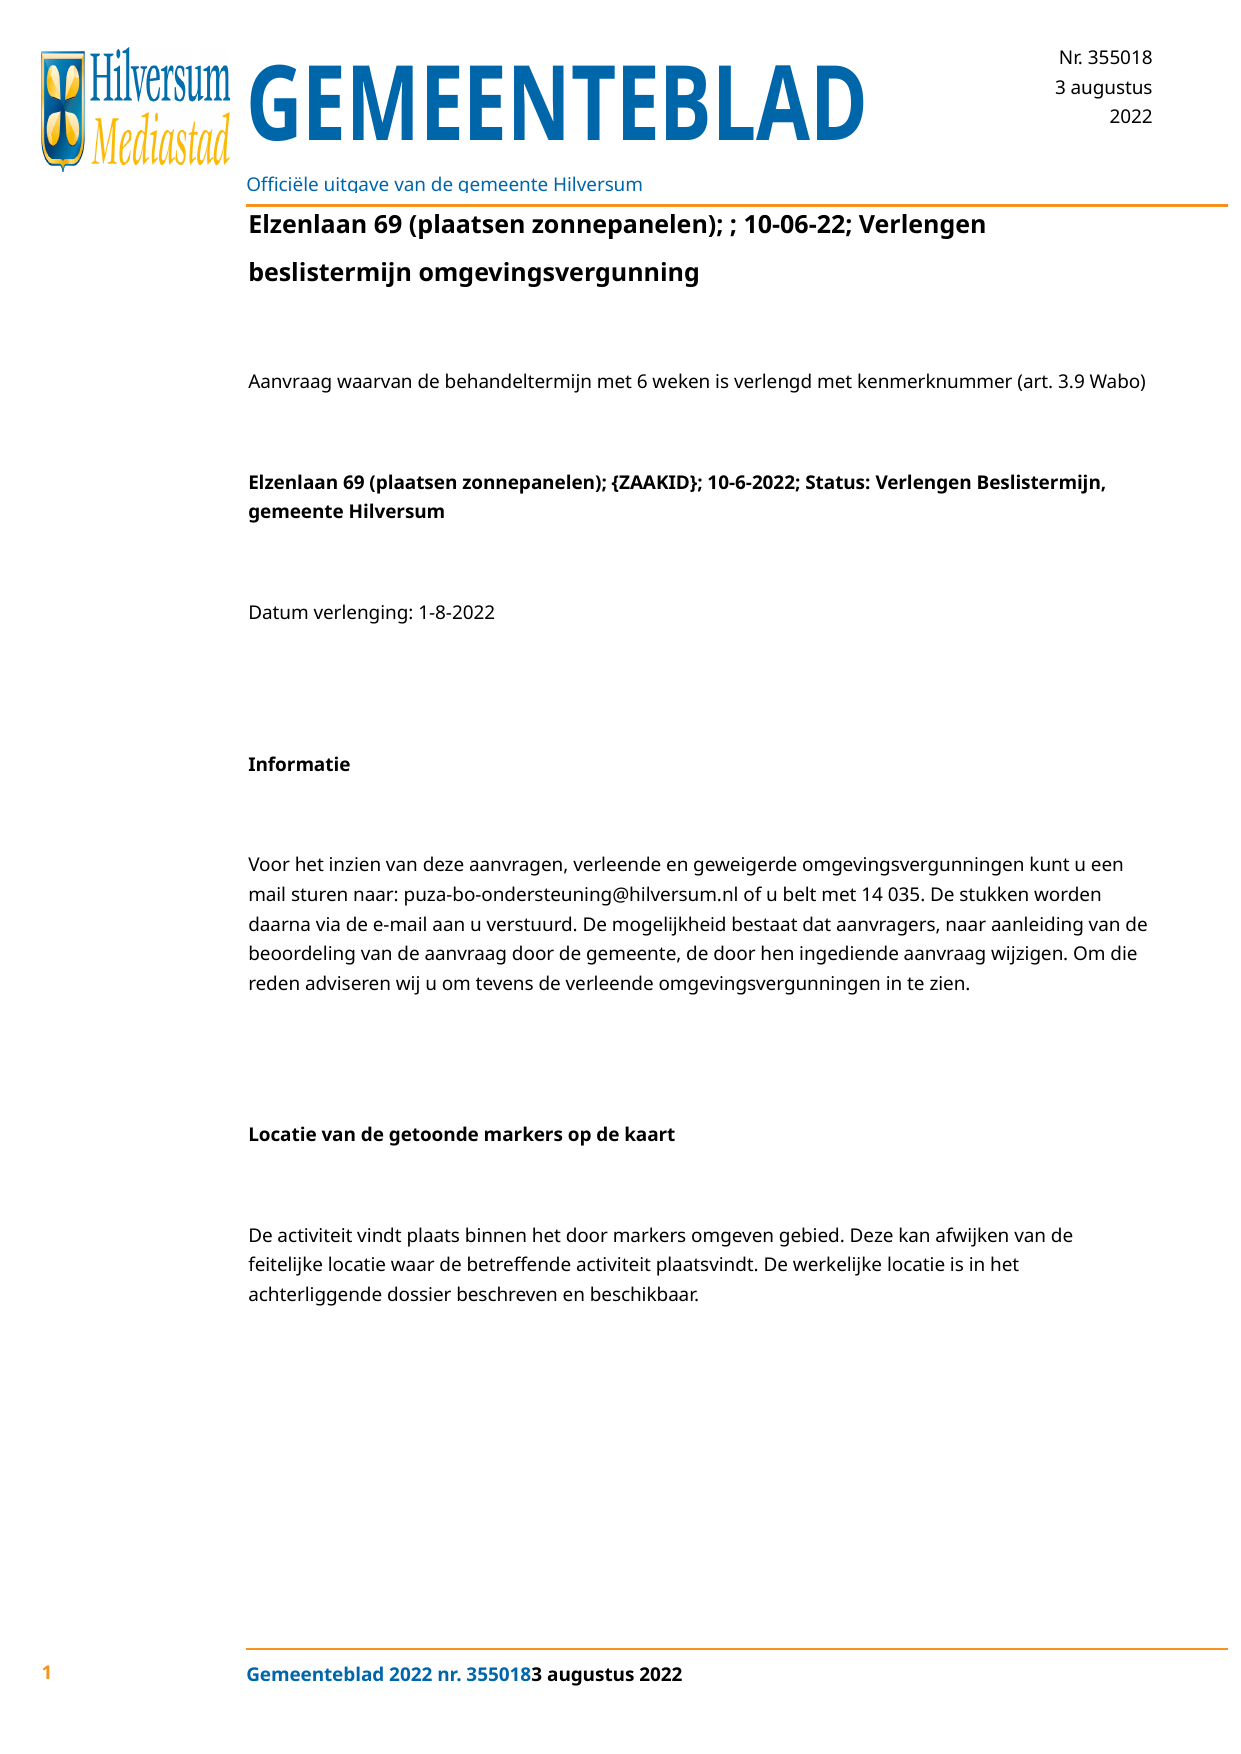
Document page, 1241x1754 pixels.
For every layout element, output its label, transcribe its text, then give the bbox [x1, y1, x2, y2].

picture [41, 47, 231, 172]
text Aanvraag waarvan de behandeltermijn met 6 weken is verlengd met kenmerknummer (art. 3.9 Wabo) [248, 368, 1152, 394]
text Elzenlaan 69 (plaatsen zonnepanelen); {ZAAKID}; 10-6-2022; Status: Verlengen Beslistermijn, gemeente Hilversum [248, 469, 1152, 524]
text Elzenlaan 69 (plaatsen zonnepanelen); ; 10-06-22; Verlengen beslistermijn omgevingsvergunning [248, 207, 1152, 288]
text Datum verlenging: 1-8-2022 [248, 599, 1152, 625]
text Informatie [248, 751, 1152, 777]
text Locatie van de getoonde markers op de kaart [248, 1121, 1152, 1147]
text De activiteit vindt plaats binnen het door markers omgeven gebied. Deze kan afwijken van de feitelijke locatie waar de betreffende activiteit plaatsvindt. De werkelijke locatie is in het achterliggende dossier beschreven en beschikbaar. [248, 1222, 1152, 1307]
text Voor het inzien van deze aanvragen, verleende en geweigerde omgevingsvergunningen kunt u een mail sturen naar: puza-bo-ondersteuning@hilversum.nl of u belt met 14 035. De stukken worden daarna via de e-mail aan u verstuurd. De mogelijkheid bestaat dat aanvragers, naar aanleiding van de beoordeling van de aanvraag door de gemeente, de door hen ingediende aanvraag wijzigen. Om die reden adviseren wij u om tevens de verleende omgevingsvergunningen in te zien. [248, 852, 1152, 996]
